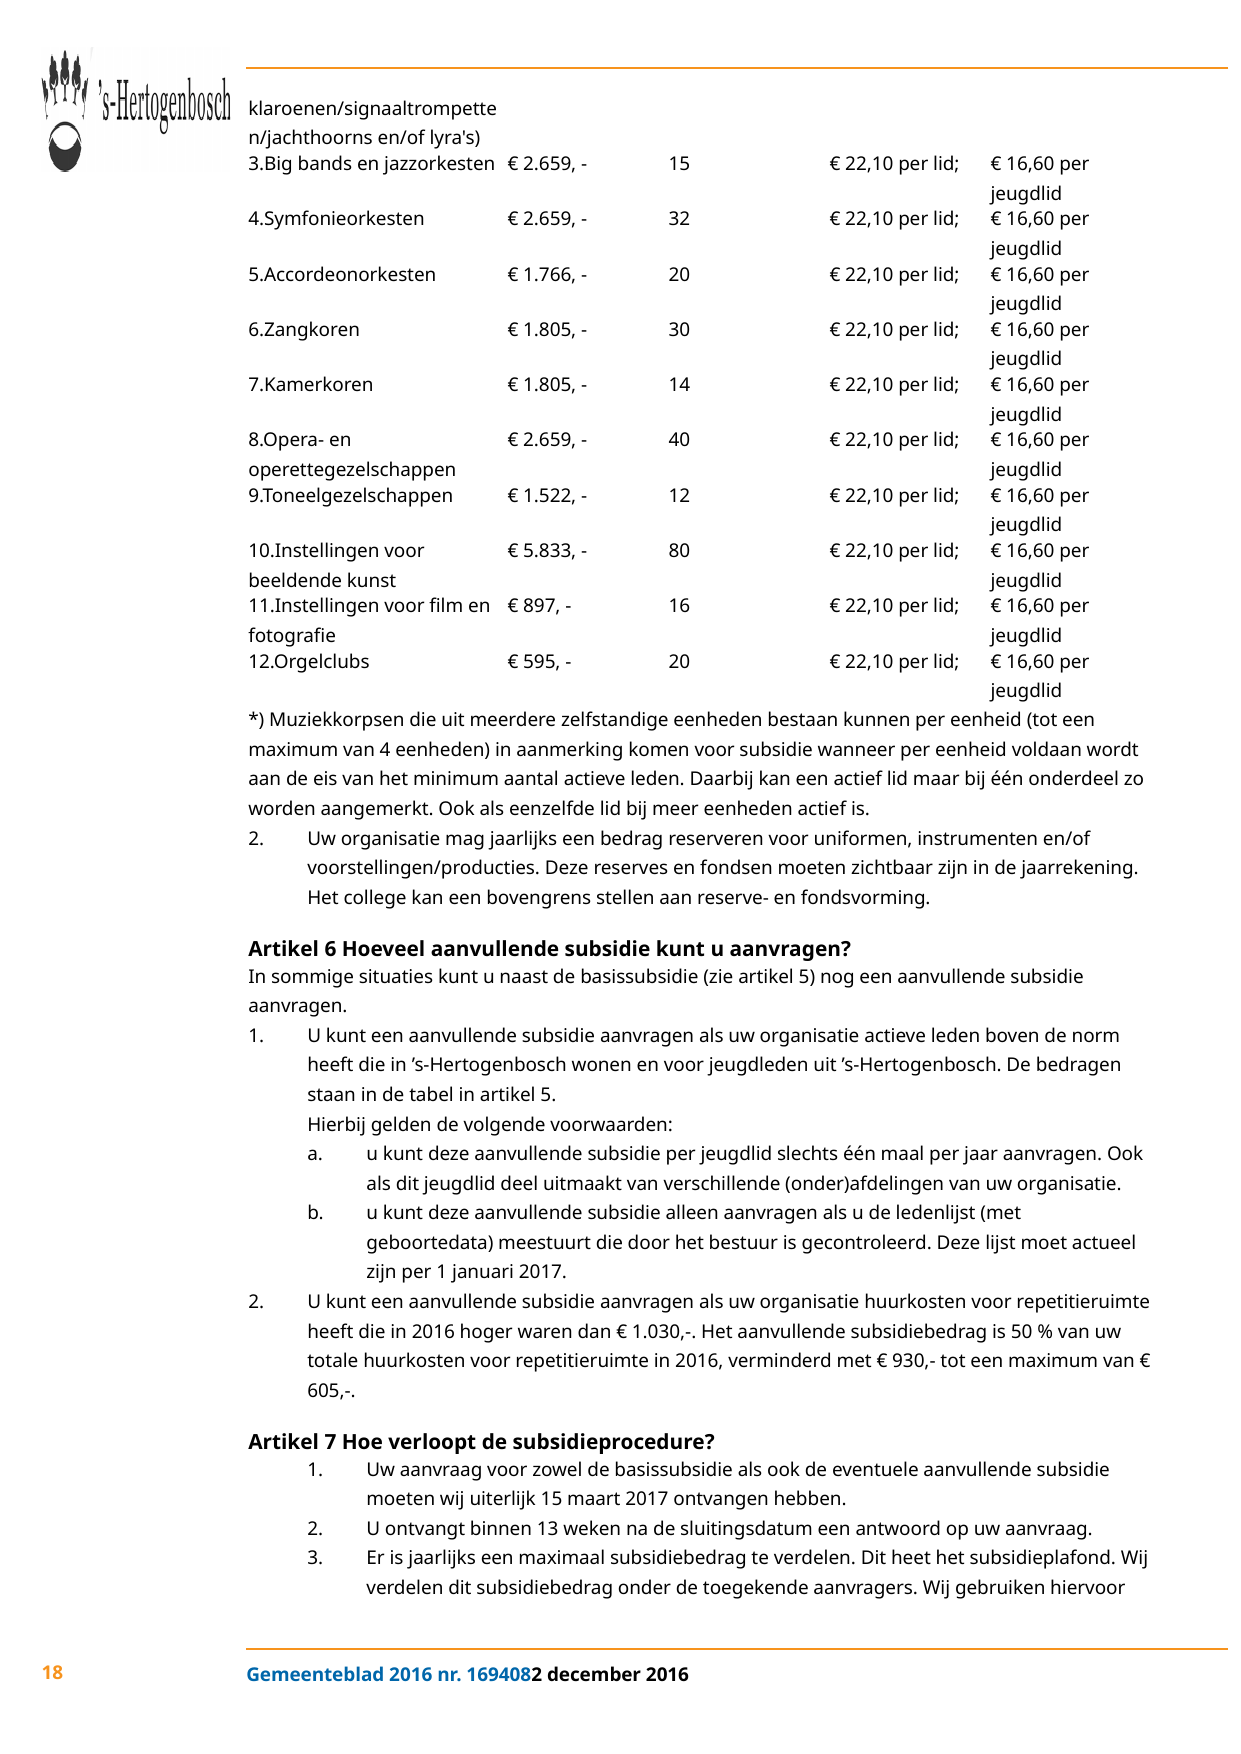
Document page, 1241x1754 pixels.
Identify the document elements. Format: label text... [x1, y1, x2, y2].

table_cell € 22,10 per lid; [829, 205, 990, 261]
table_cell € 16,60 per jeugdlid [990, 427, 1152, 482]
table_cell 30 [668, 316, 829, 371]
list Hierbij gelden de volgende voorwaarden: [248, 1111, 1152, 1136]
table_cell 12 [668, 482, 829, 537]
table_cell 40 [668, 427, 829, 482]
table_cell 7.Kamerkoren [248, 371, 507, 427]
table_cell € 16,60 per jeugdlid [990, 482, 1152, 537]
table_cell € 16,60 per jeugdlid [990, 593, 1152, 648]
list Uw aanvraag voor zowel de basissubsidie als ook de eventuele aanvullende subsidie moeten wij uiterlijk 15 maart 2017 ontvangen hebben. [307, 1456, 1152, 1511]
list u kunt deze aanvullende subsidie alleen aanvragen als u de ledenlijst (met geboortedata) meestuurt die door het bestuur is gecontroleerd. Deze lijst moet actueel zijn per 1 januari 2017. [307, 1199, 1152, 1284]
table_cell 14 [668, 371, 829, 427]
table_cell € 1.805, - [507, 316, 668, 371]
table_cell 20 [668, 261, 829, 316]
text Artikel 7 Hoe verloopt de subsidieprocedure? [248, 1427, 1152, 1456]
table_cell € 16,60 per jeugdlid [990, 150, 1152, 205]
text *) Muziekkorpsen die uit meerdere zelfstandige eenheden bestaan kunnen per eenheid (tot een maximum van 4 eenheden) in aanmerking komen voor subsidie wanneer per eenheid voldaan wordt aan de eis van het minimum aantal actieve leden. Daarbij kan een actief lid maar bij één onderdeel zo worden aangemerkt. Ook als eenzelfde lid bij meer eenheden actief is. [248, 706, 1152, 821]
table_cell 15 [668, 150, 829, 205]
table_cell € 16,60 per jeugdlid [990, 316, 1152, 371]
table_cell [668, 95, 829, 150]
table_cell € 1.522, - [507, 482, 668, 537]
table_cell € 1.805, - [507, 371, 668, 427]
table_cell € 2.659, - [507, 150, 668, 205]
list U kunt een aanvullende subsidie aanvragen als uw organisatie huurkosten voor repetitieruimte heeft die in 2016 hoger waren dan € 1.030,-. Het aanvullende subsidiebedrag is 50 % van uw totale huurkosten voor repetitieruimte in 2016, verminderd met € 930,- tot een maximum van € 605,-. [248, 1288, 1152, 1403]
table_cell 16 [668, 593, 829, 648]
table_cell € 22,10 per lid; [829, 261, 990, 316]
table_cell € 1.766, - [507, 261, 668, 316]
table_cell € 2.659, - [507, 427, 668, 482]
table_cell 32 [668, 205, 829, 261]
table_cell € 5.833, - [507, 537, 668, 593]
table_cell 12.Orgelclubs [248, 648, 507, 703]
table_cell 8.Opera- en operettegezelschappen [248, 427, 507, 482]
table_cell 3.Big bands en jazzorkesten [248, 150, 507, 205]
table_cell 5.Accordeonorkesten [248, 261, 507, 316]
table_cell 80 [668, 537, 829, 593]
table_cell klaroenen/signaaltrompetten/jachthoorns en/of lyra's) [248, 95, 507, 150]
list U kunt een aanvullende subsidie aanvragen als uw organisatie actieve leden boven de norm heeft die in ’s-Hertogenbosch wonen en voor jeugdleden uit ’s-Hertogenbosch. De bedragen staan in de tabel in artikel 5. [248, 1022, 1152, 1107]
text Artikel 6 Hoeveel aanvullende subsidie kunt u aanvragen? [248, 934, 1152, 963]
table_cell € 16,60 per jeugdlid [990, 261, 1152, 316]
table_cell € 22,10 per lid; [829, 150, 990, 205]
table_cell 9.Toneelgezelschappen [248, 482, 507, 537]
list Uw organisatie mag jaarlijks een bedrag reserveren voor uniformen, instrumenten en/of voorstellingen/producties. Deze reserves en fondsen moeten zichtbaar zijn in de jaarrekening. Het college kan een bovengrens stellen aan reserve- en fondsvorming. [248, 825, 1152, 910]
table_cell € 2.659, - [507, 205, 668, 261]
list U ontvangt binnen 13 weken na de sluitingsdatum een antwoord op uw aanvraag. [307, 1515, 1152, 1541]
table_cell € 16,60 per jeugdlid [990, 371, 1152, 427]
table_cell 6.Zangkoren [248, 316, 507, 371]
table_cell [507, 95, 668, 150]
table_cell € 16,60 per jeugdlid [990, 648, 1152, 703]
table_cell € 22,10 per lid; [829, 482, 990, 537]
table_cell € 897, - [507, 593, 668, 648]
table_cell € 595, - [507, 648, 668, 703]
table_cell 10.Instellingen voor beeldende kunst [248, 537, 507, 593]
list u kunt deze aanvullende subsidie per jeugdlid slechts één maal per jaar aanvragen. Ook als dit jeugdlid deel uitmaakt van verschillende (onder)afdelingen van uw organisatie. [307, 1140, 1152, 1196]
table_cell € 16,60 per jeugdlid [990, 537, 1152, 593]
table_cell 4.Symfonieorkesten [248, 205, 507, 261]
table_cell [829, 95, 990, 150]
table_cell € 22,10 per lid; [829, 427, 990, 482]
picture [41, 47, 231, 172]
table_cell 20 [668, 648, 829, 703]
table_cell € 22,10 per lid; [829, 648, 990, 703]
table_cell € 22,10 per lid; [829, 537, 990, 593]
table_cell € 22,10 per lid; [829, 316, 990, 371]
table_cell 11.Instellingen voor film en fotografie [248, 593, 507, 648]
table_cell [990, 95, 1152, 150]
table_cell € 22,10 per lid; [829, 593, 990, 648]
table_cell € 16,60 per jeugdlid [990, 205, 1152, 261]
table_cell € 22,10 per lid; [829, 371, 990, 427]
list Er is jaarlijks een maximaal subsidiebedrag te verdelen. Dit heet het subsidieplafond. Wij verdelen dit subsidiebedrag onder de toegekende aanvragers. Wij gebruiken hiervoor [307, 1544, 1152, 1600]
text In sommige situaties kunt u naast de basissubsidie (zie artikel 5) nog een aanvullende subsidie aanvragen. [248, 963, 1152, 1018]
